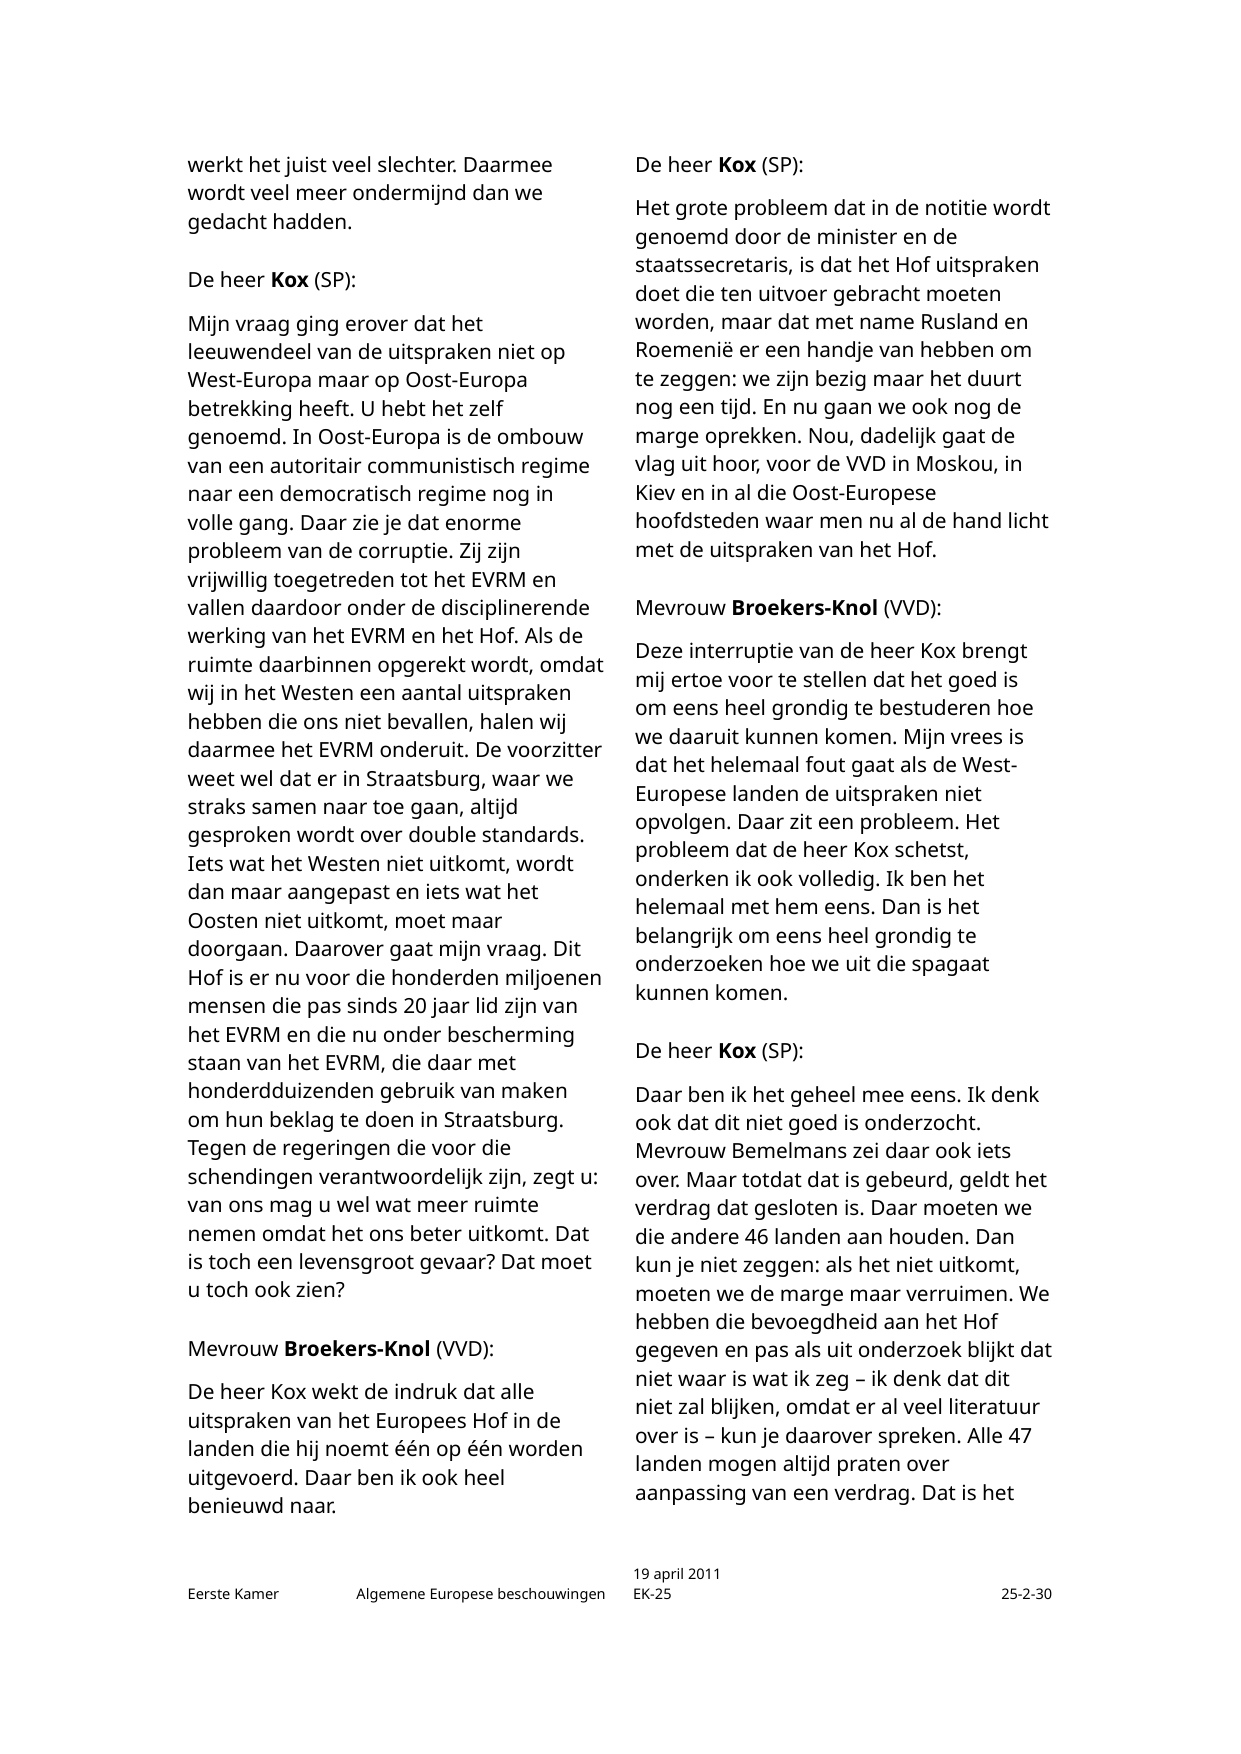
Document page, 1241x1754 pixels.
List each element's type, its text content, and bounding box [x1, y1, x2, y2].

text Deze interruptie van de heer Kox brengt mij ertoe voor te stellen dat het goed is om eens heel grondig te bestuderen hoe we daaruit kunnen komen. Mijn vrees is dat het helemaal fout gaat als de West-Europese landen de uitspraken niet opvolgen. Daar zit een probleem. Het probleem dat de heer Kox schetst, onderken ik ook volledig. Ik ben het helemaal met hem eens. Dan is het belangrijk om eens heel grondig te onderzoeken hoe we uit die spagaat kunnen komen. [635, 637, 1053, 1006]
text werkt het juist veel slechter. Daarmee wordt veel meer ondermijnd dan we gedacht hadden. [187, 150, 605, 235]
text De heer Kox (SP): [635, 1036, 1053, 1065]
text Mevrouw Broekers-Knol (VVD): [187, 1334, 605, 1362]
text Mevrouw Broekers-Knol (VVD): [635, 593, 1053, 622]
text De heer Kox (SP): [635, 150, 1053, 178]
text De heer Kox wekt de indruk dat alle uitspraken van het Europees Hof in de landen die hij noemt één op één worden uitgevoerd. Daar ben ik ook heel benieuwd naar. [187, 1377, 605, 1520]
text Het grote probleem dat in de notitie wordt genoemd door de minister en de staatssecretaris, is dat het Hof uitspraken doet die ten uitvoer gebracht moeten worden, maar dat met name Rusland en Roemenië er een handje van hebben om te zeggen: we zijn bezig maar het duurt nog een tijd. En nu gaan we ook nog de marge oprekken. Nou, dadelijk gaat de vlag uit hoor, voor de VVD in Moskou, in Kiev en in al die Oost-Europese hoofdsteden waar men nu al de hand licht met de uitspraken van het Hof. [635, 193, 1053, 563]
text Daar ben ik het geheel mee eens. Ik denk ook dat dit niet goed is onderzocht. Mevrouw Bemelmans zei daar ook iets over. Maar totdat dat is gebeurd, geldt het verdrag dat gesloten is. Daar moeten we die andere 46 landen aan houden. Dan kun je niet zeggen: als het niet uitkomt, moeten we de marge maar verruimen. We hebben die bevoegdheid aan het Hof gegeven en pas als uit onderzoek blijkt dat niet waar is wat ik zeg – ik denk dat dit niet zal blijken, omdat er al veel literatuur over is – kun je daarover spreken. Alle 47 landen mogen altijd praten over aanpassing van een verdrag. Dat is het [635, 1080, 1053, 1506]
text De heer Kox (SP): [187, 265, 605, 294]
text Mijn vraag ging erover dat het leeuwendeel van de uitspraken niet op West-Europa maar op Oost-Europa betrekking heeft. U hebt het zelf genoemd. In Oost-Europa is de ombouw van een autoritair communistisch regime naar een democratisch regime nog in volle gang. Daar zie je dat enorme probleem van de corruptie. Zij zijn vrijwillig toegetreden tot het EVRM en vallen daardoor onder de disciplinerende werking van het EVRM en het Hof. Als de ruimte daarbinnen opgerekt wordt, omdat wij in het Westen een aantal uitspraken hebben die ons niet bevallen, halen wij daarmee het EVRM onderuit. De voorzitter weet wel dat er in Straatsburg, waar we straks samen naar toe gaan, altijd gesproken wordt over double standards. Iets wat het Westen niet uitkomt, wordt dan maar aangepast en iets wat het Oosten niet uitkomt, moet maar doorgaan. Daarover gaat mijn vraag. Dit Hof is er nu voor die honderden miljoenen mensen die pas sinds 20 jaar lid zijn van het EVRM en die nu onder bescherming staan van het EVRM, die daar met honderdduizenden gebruik van maken om hun beklag te doen in Straatsburg. Tegen de regeringen die voor die schendingen verantwoordelijk zijn, zegt u: van ons mag u wel wat meer ruimte nemen omdat het ons beter uitkomt. Dat is toch een levensgroot gevaar? Dat moet u toch ook zien? [187, 309, 605, 1304]
